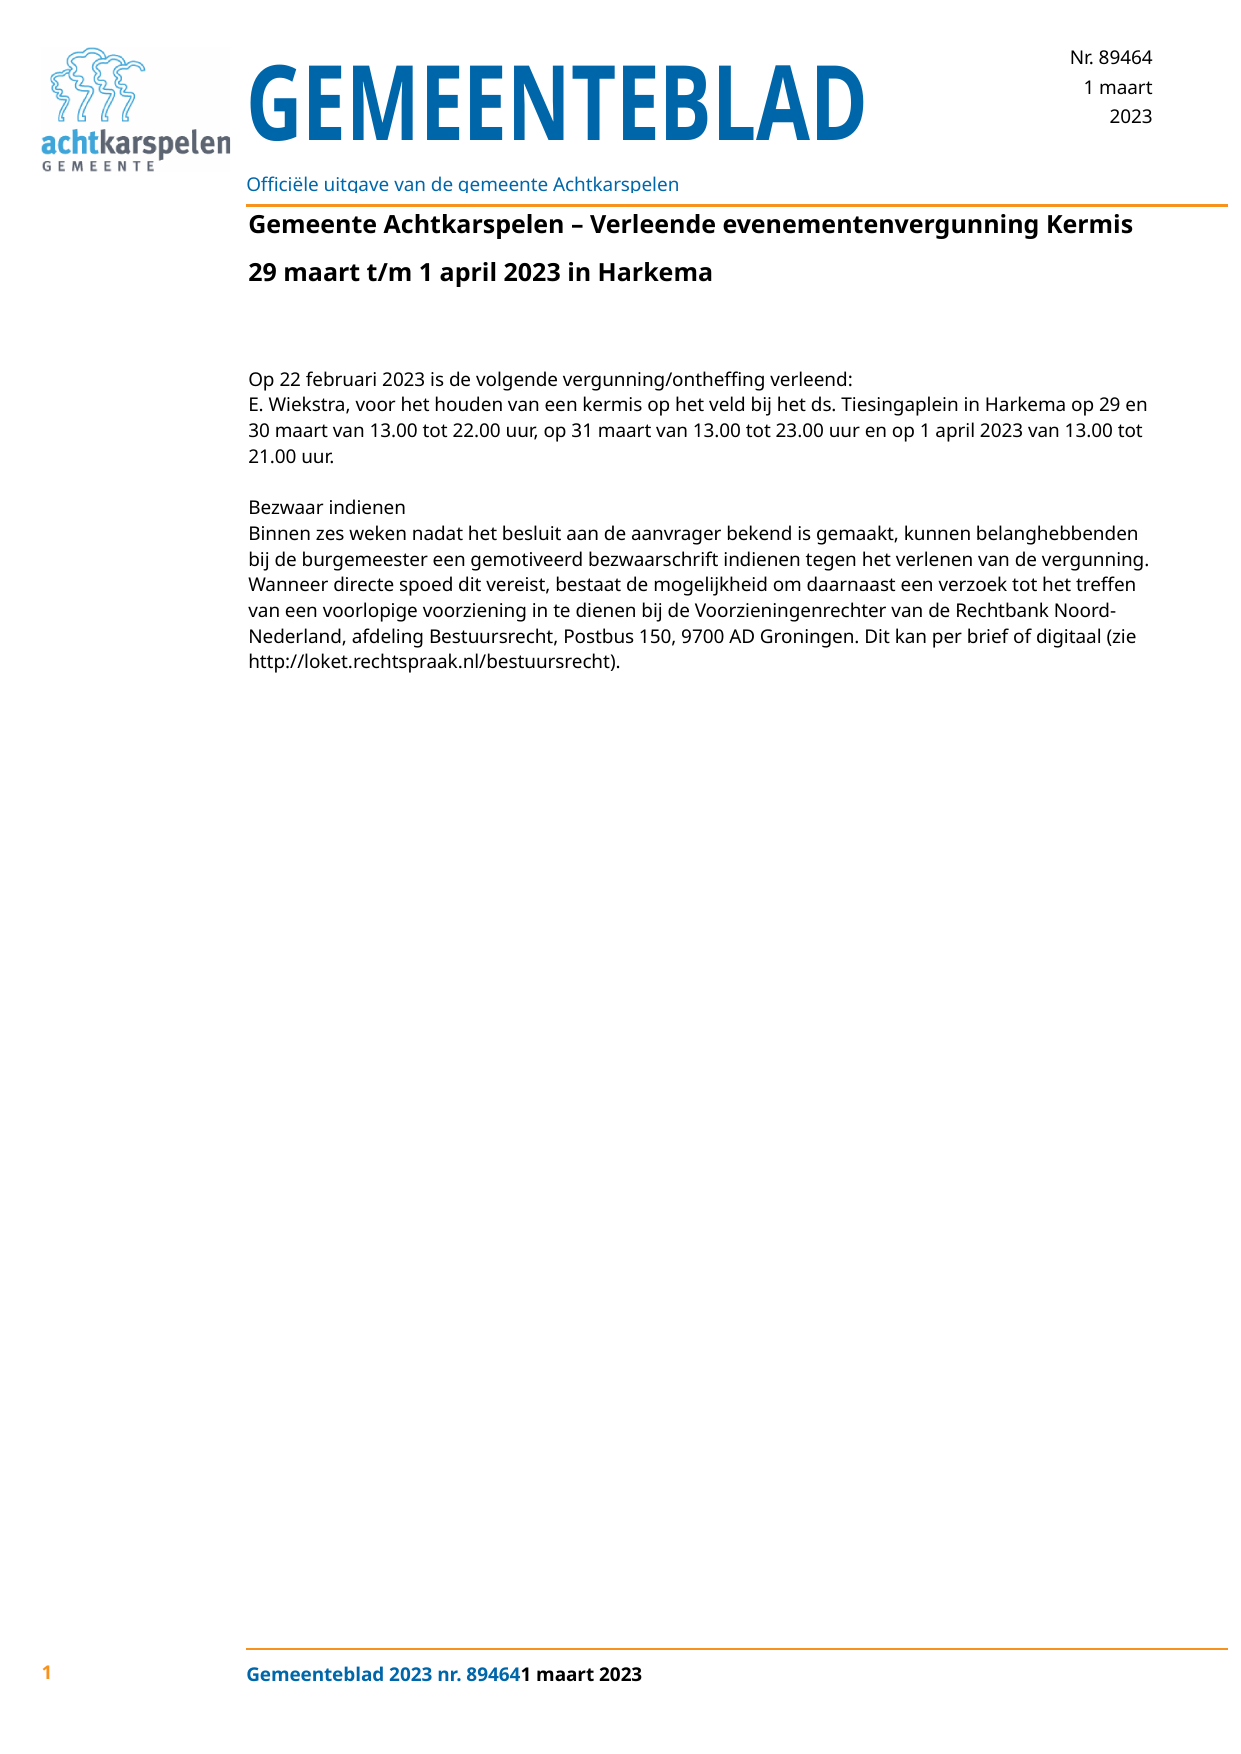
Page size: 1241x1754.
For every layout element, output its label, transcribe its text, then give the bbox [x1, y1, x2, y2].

text Gemeente Achtkarspelen – Verleende evenementenvergunning Kermis 29 maart t/m 1 april 2023 in Harkema [248, 207, 1152, 288]
text Op 22 februari 2023 is de volgende vergunning/ontheffing verleend: [248, 366, 1152, 391]
text Binnen zes weken nadat het besluit aan de aanvrager bekend is gemaakt, kunnen belanghebbenden bij de burgemeester een gemotiveerd bezwaarschrift indienen tegen het verlenen van de vergunning. Wanneer directe spoed dit vereist, bestaat de mogelijkheid om daarnaast een verzoek tot het treffen van een voorlopige voorziening in te dienen bij de Voorzieningenrechter van de Rechtbank Noord-Nederland, afdeling Bestuursrecht, Postbus 150, 9700 AD Groningen. Dit kan per brief of digitaal (zie http://loket.rechtspraak.nl/bestuursrecht). [248, 520, 1152, 674]
text Bezwaar indienen [248, 494, 1152, 520]
text E. Wiekstra, voor het houden van een kermis op het veld bij het ds. Tiesingaplein in Harkema op 29 en 30 maart van 13.00 tot 22.00 uur, op 31 maart van 13.00 tot 23.00 uur en op 1 april 2023 van 13.00 tot 21.00 uur. [248, 391, 1152, 469]
picture [41, 47, 231, 172]
